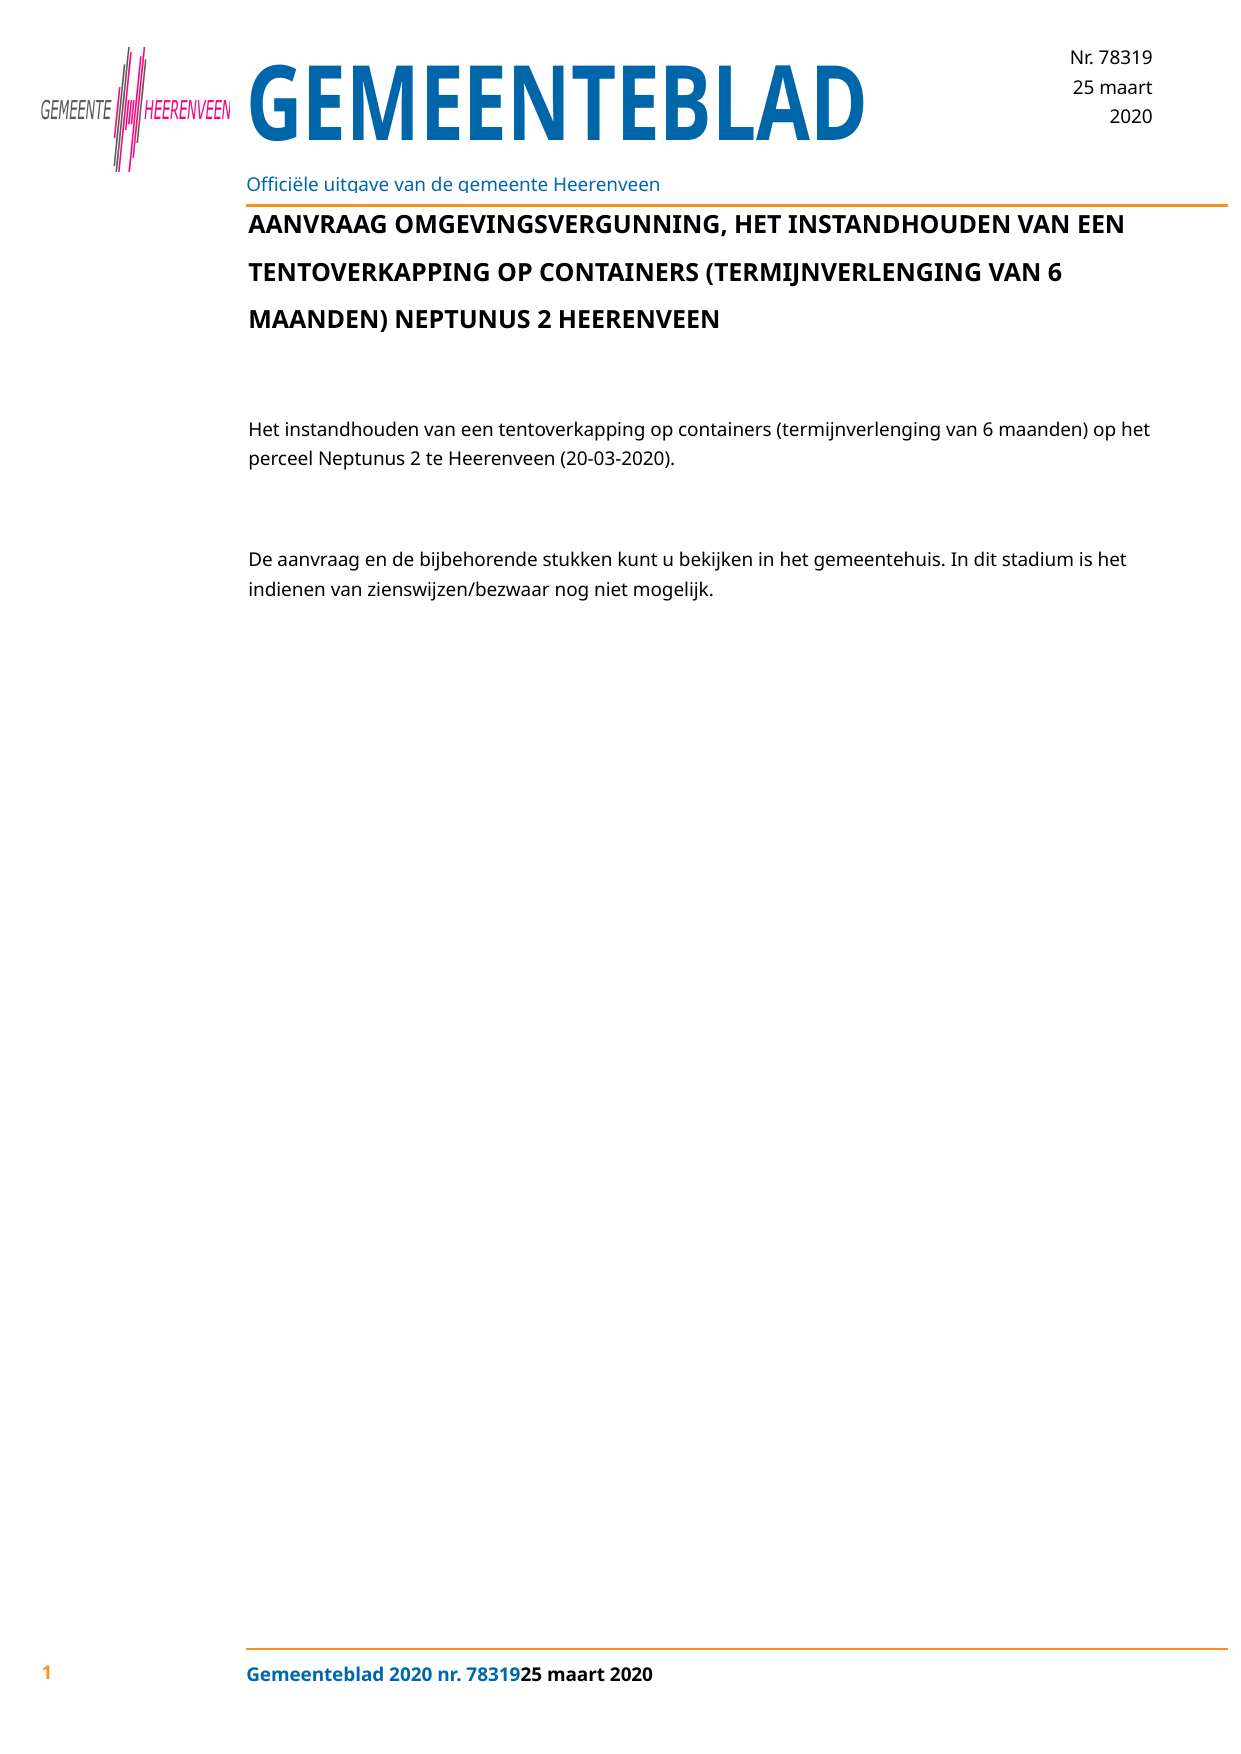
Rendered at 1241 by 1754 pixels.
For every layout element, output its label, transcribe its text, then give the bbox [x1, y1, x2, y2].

picture [41, 47, 231, 172]
text Het instandhouden van een tentoverkapping op containers (termijnverlenging van 6 maanden) op het perceel Neptunus 2 te Heerenveen (20-03-2020). [248, 416, 1152, 471]
text AANVRAAG OMGEVINGSVERGUNNING, HET INSTANDHOUDEN VAN EEN TENTOVERKAPPING OP CONTAINERS (TERMIJNVERLENGING VAN 6 MAANDEN) NEPTUNUS 2 HEERENVEEN [248, 207, 1152, 336]
text De aanvraag en de bijbehorende stukken kunt u bekijken in het gemeentehuis. In dit stadium is het indienen van zienswijzen/bezwaar nog niet mogelijk. [248, 546, 1152, 602]
